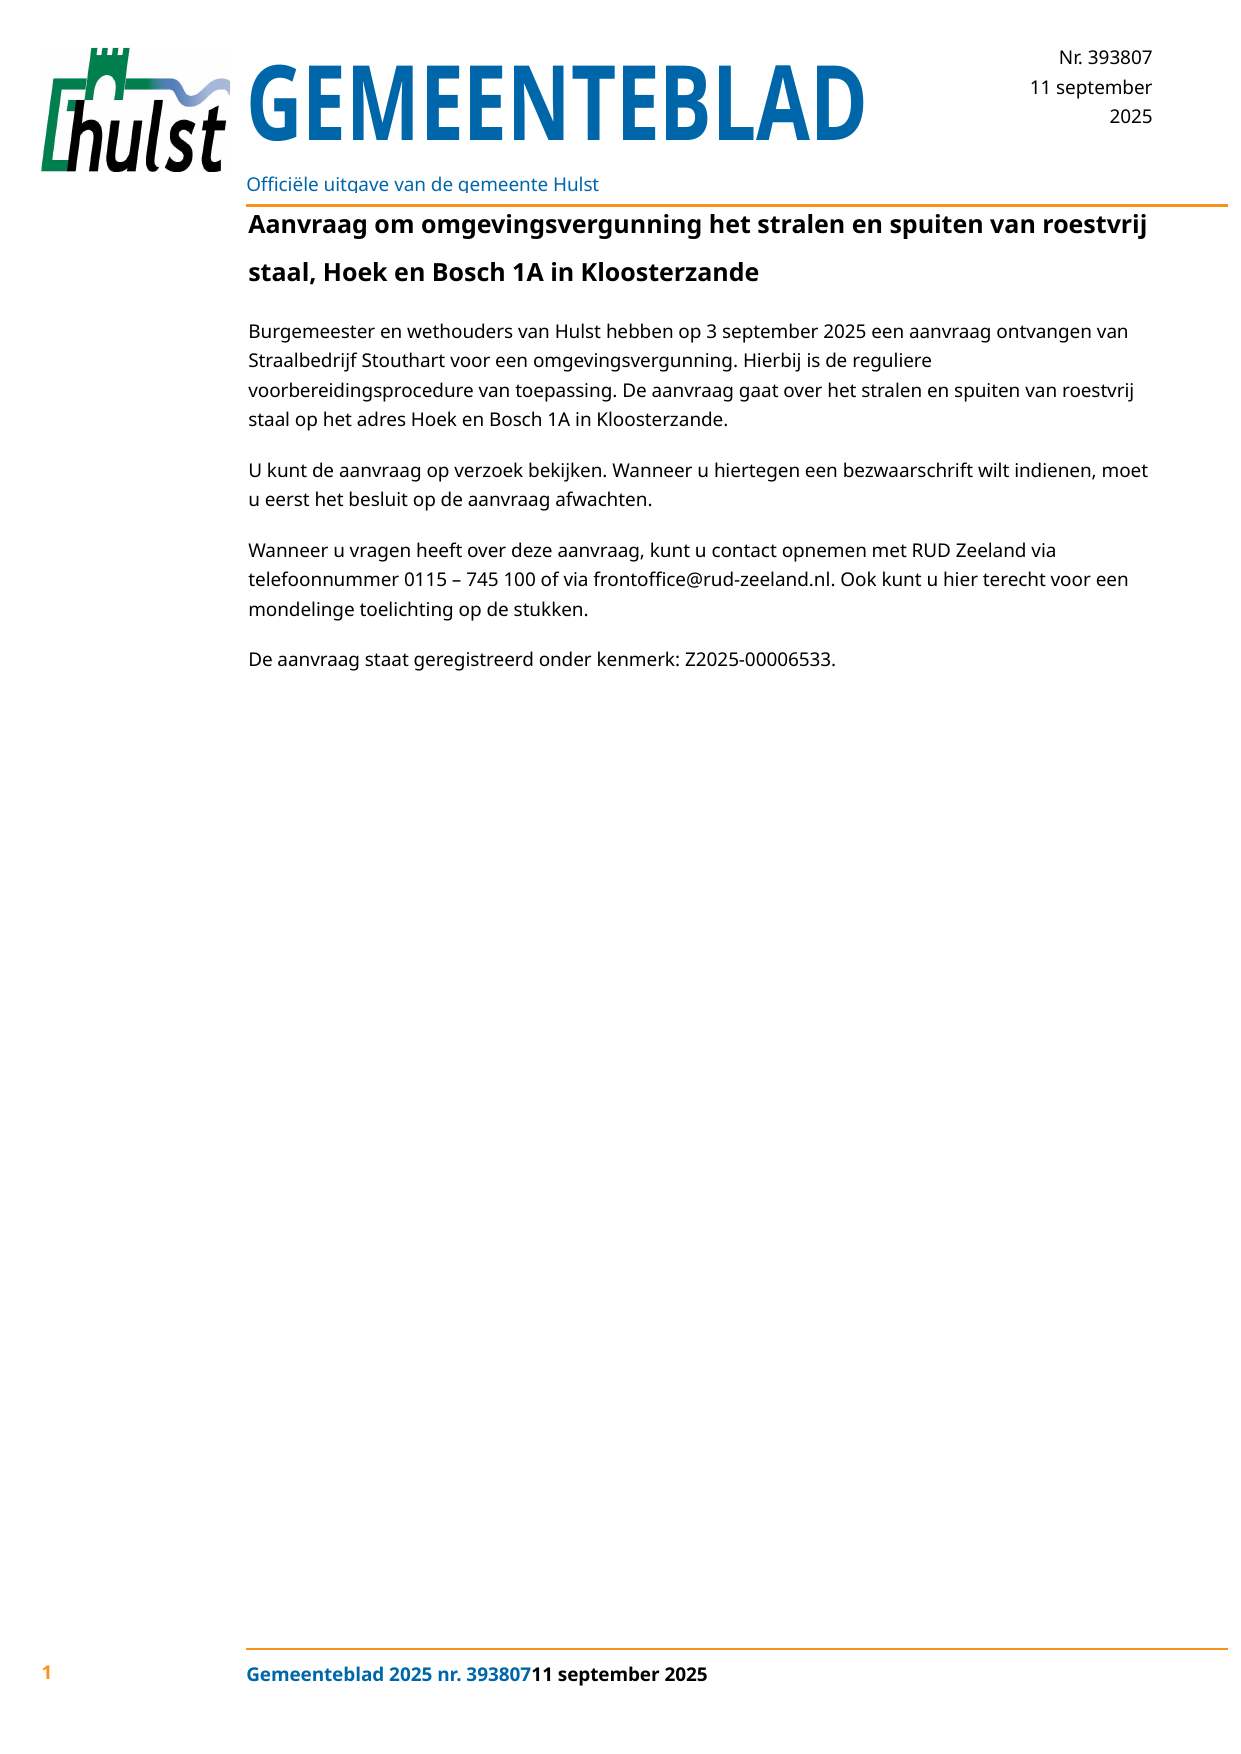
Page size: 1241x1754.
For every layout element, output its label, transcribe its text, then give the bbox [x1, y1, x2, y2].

text U kunt de aanvraag op verzoek bekijken. Wanneer u hiertegen een bezwaarschrift wilt indienen, moet u eerst het besluit op de aanvraag afwachten. [248, 457, 1152, 512]
text Wanneer u vragen heeft over deze aanvraag, kunt u contact opnemen met RUD Zeeland via telefoonnummer 0115 – 745 100 of via frontoffice@rud-zeeland.nl. Ook kunt u hier terecht voor een mondelinge toelichting op de stukken. [248, 537, 1152, 622]
text Burgemeester en wethouders van Hulst hebben op 3 september 2025 een aanvraag ontvangen van Straalbedrijf Stouthart voor een omgevingsvergunning. Hierbij is de reguliere voorbereidingsprocedure van toepassing. De aanvraag gaat over het stralen en spuiten van roestvrij staal op het adres Hoek en Bosch 1A in Kloosterzande. [248, 318, 1152, 432]
picture [41, 47, 231, 172]
text Aanvraag om omgevingsvergunning het stralen en spuiten van roestvrij staal, Hoek en Bosch 1A in Kloosterzande [248, 207, 1152, 288]
text De aanvraag staat geregistreerd onder kenmerk: Z2025-00006533. [248, 647, 1152, 672]
